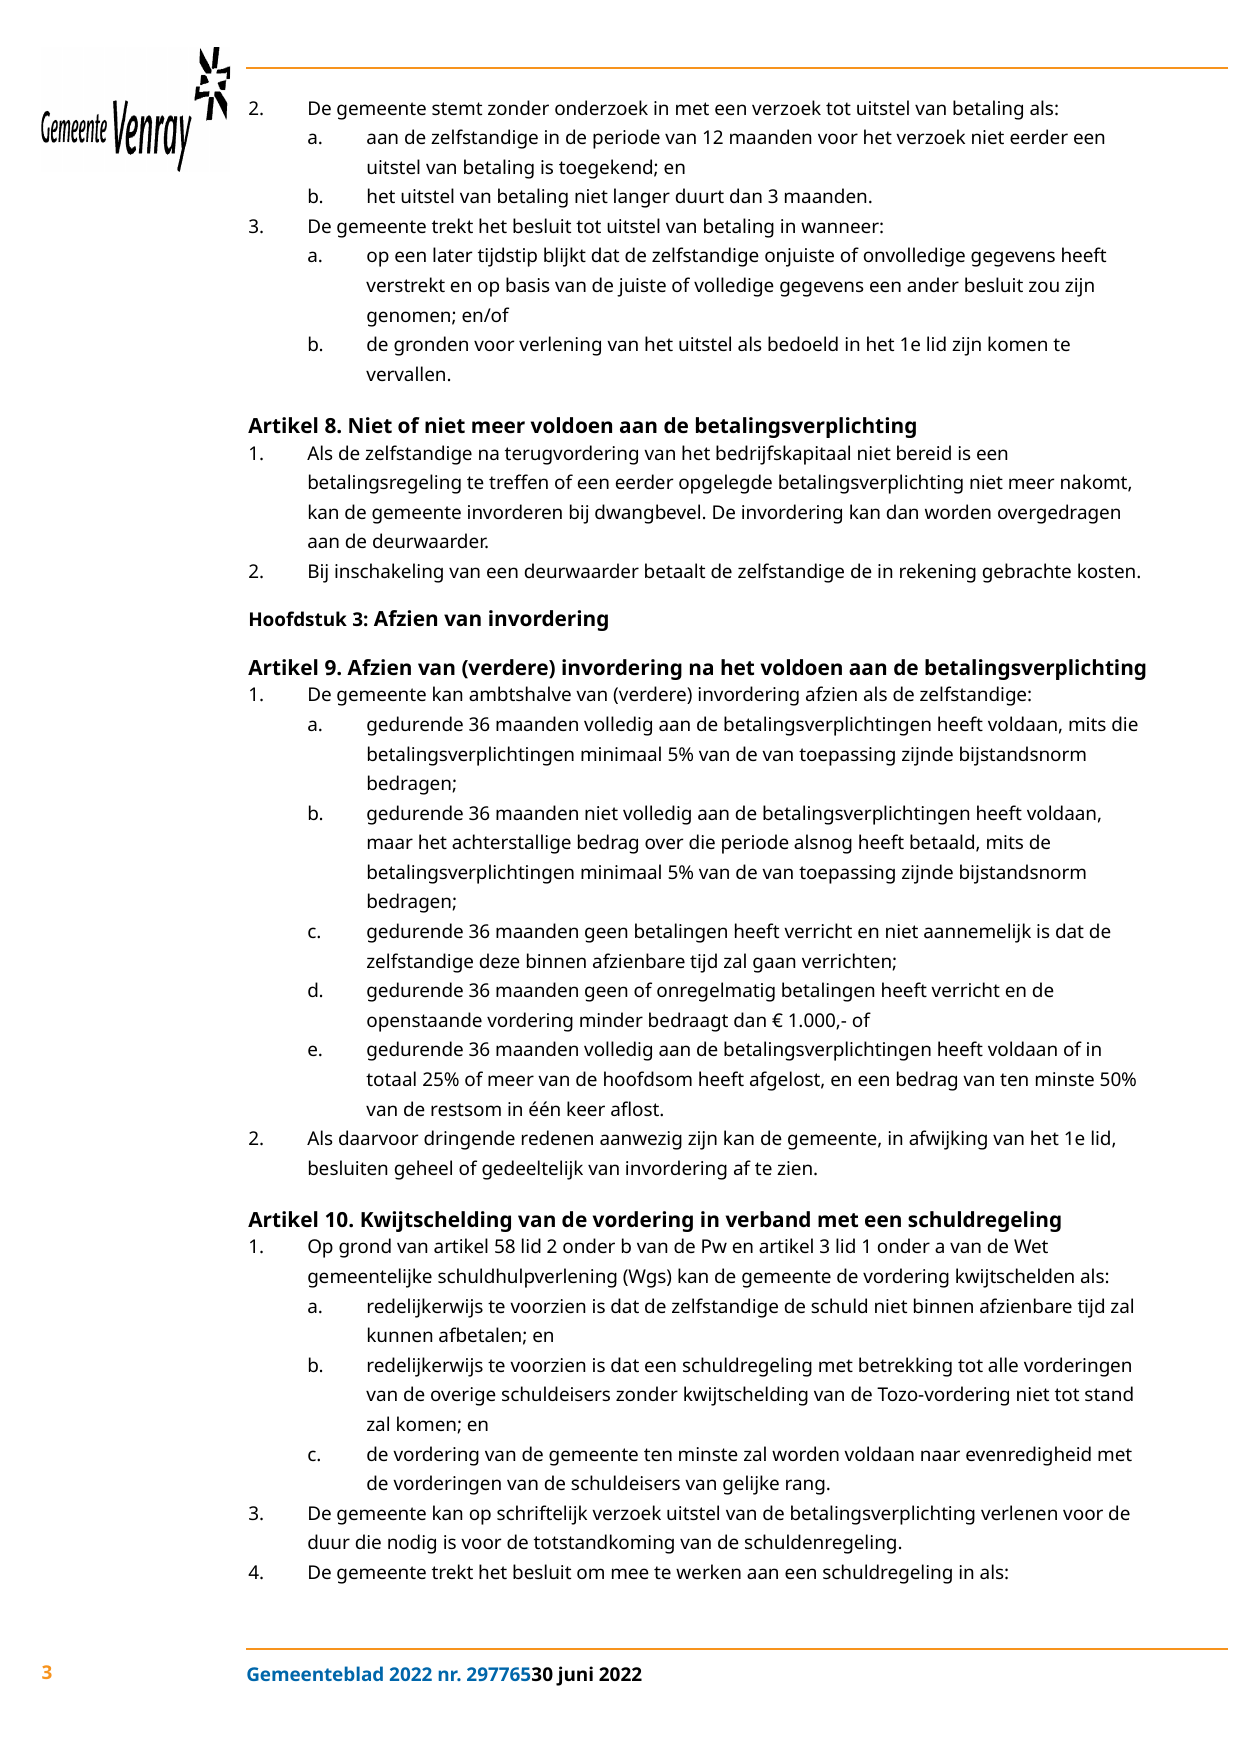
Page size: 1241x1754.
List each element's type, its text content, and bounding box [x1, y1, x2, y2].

list Bij inschakeling van een deurwaarder betaalt de zelfstandige de in rekening gebrachte kosten. [248, 558, 1152, 584]
list redelijkerwijs te voorzien is dat de zelfstandige de schuld niet binnen afzienbare tijd zal kunnen afbetalen; en [307, 1293, 1152, 1348]
list gedurende 36 maanden volledig aan de betalingsverplichtingen heeft voldaan, mits die betalingsverplichtingen minimaal 5% van de van toepassing zijnde bijstandsnorm bedragen; [307, 711, 1152, 796]
list gedurende 36 maanden geen of onregelmatig betalingen heeft verricht en de openstaande vordering minder bedraagt dan € 1.000,- of [307, 977, 1152, 1033]
picture [41, 47, 231, 172]
list Als de zelfstandige na terugvordering van het bedrijfskapitaal niet bereid is een betalingsregeling te treffen of een eerder opgelegde betalingsverplichting niet meer nakomt, kan de gemeente invorderen bij dwangbevel. De invordering kan dan worden overgedragen aan de deurwaarder. [248, 440, 1152, 554]
list gedurende 36 maanden geen betalingen heeft verricht en niet aannemelijk is dat de zelfstandige deze binnen afzienbare tijd zal gaan verrichten; [307, 918, 1152, 973]
list De gemeente stemt zonder onderzoek in met een verzoek tot uitstel van betaling als: [248, 95, 1152, 121]
text Artikel 8. Niet of niet meer voldoen aan de betalingsverplichting [248, 411, 1152, 440]
list De gemeente trekt het besluit tot uitstel van betaling in wanneer: [248, 213, 1152, 239]
list op een later tijdstip blijkt dat de zelfstandige onjuiste of onvolledige gegevens heeft verstrekt en op basis van de juiste of volledige gegevens een ander besluit zou zijn genomen; en/of [307, 243, 1152, 328]
list De gemeente kan ambtshalve van (verdere) invordering afzien als de zelfstandige: [248, 682, 1152, 707]
text Hoofdstuk 3: Afzien van invordering [248, 604, 1152, 632]
text Artikel 10. Kwijtschelding van de vordering in verband met een schuldregeling [248, 1205, 1152, 1234]
list Op grond van artikel 58 lid 2 onder b van de Pw en artikel 3 lid 1 onder a van de Wet gemeentelijke schuldhulpverlening (Wgs) kan de gemeente de vordering kwijtschelden als: [248, 1234, 1152, 1289]
list gedurende 36 maanden niet volledig aan de betalingsverplichtingen heeft voldaan, maar het achterstallige bedrag over die periode alsnog heeft betaald, mits de betalingsverplichtingen minimaal 5% van de van toepassing zijnde bijstandsnorm bedragen; [307, 800, 1152, 914]
list redelijkerwijs te voorzien is dat een schuldregeling met betrekking tot alle vorderingen van de overige schuldeisers zonder kwijtschelding van de Tozo-vordering niet tot stand zal komen; en [307, 1352, 1152, 1437]
list gedurende 36 maanden volledig aan de betalingsverplichtingen heeft voldaan of in totaal 25% of meer van de hoofdsom heeft afgelost, en een bedrag van ten minste 50% van de restsom in één keer aflost. [307, 1037, 1152, 1121]
list aan de zelfstandige in de periode van 12 maanden voor het verzoek niet eerder een uitstel van betaling is toegekend; en [307, 124, 1152, 180]
list De gemeente kan op schriftelijk verzoek uitstel van de betalingsverplichting verlenen voor de duur die nodig is voor de totstandkoming van de schuldenregeling. [248, 1500, 1152, 1555]
list De gemeente trekt het besluit om mee te werken aan een schuldregeling in als: [248, 1559, 1152, 1585]
list de vordering van de gemeente ten minste zal worden voldaan naar evenredigheid met de vorderingen van de schuldeisers van gelijke rang. [307, 1441, 1152, 1496]
list het uitstel van betaling niet langer duurt dan 3 maanden. [307, 183, 1152, 209]
list Als daarvoor dringende redenen aanwezig zijn kan de gemeente, in afwijking van het 1e lid, besluiten geheel of gedeeltelijk van invordering af te zien. [248, 1125, 1152, 1181]
list de gronden voor verlening van het uitstel als bedoeld in het 1e lid zijn komen te vervallen. [307, 331, 1152, 387]
text Artikel 9. Afzien van (verdere) invordering na het voldoen aan de betalingsverplichting [248, 653, 1152, 682]
